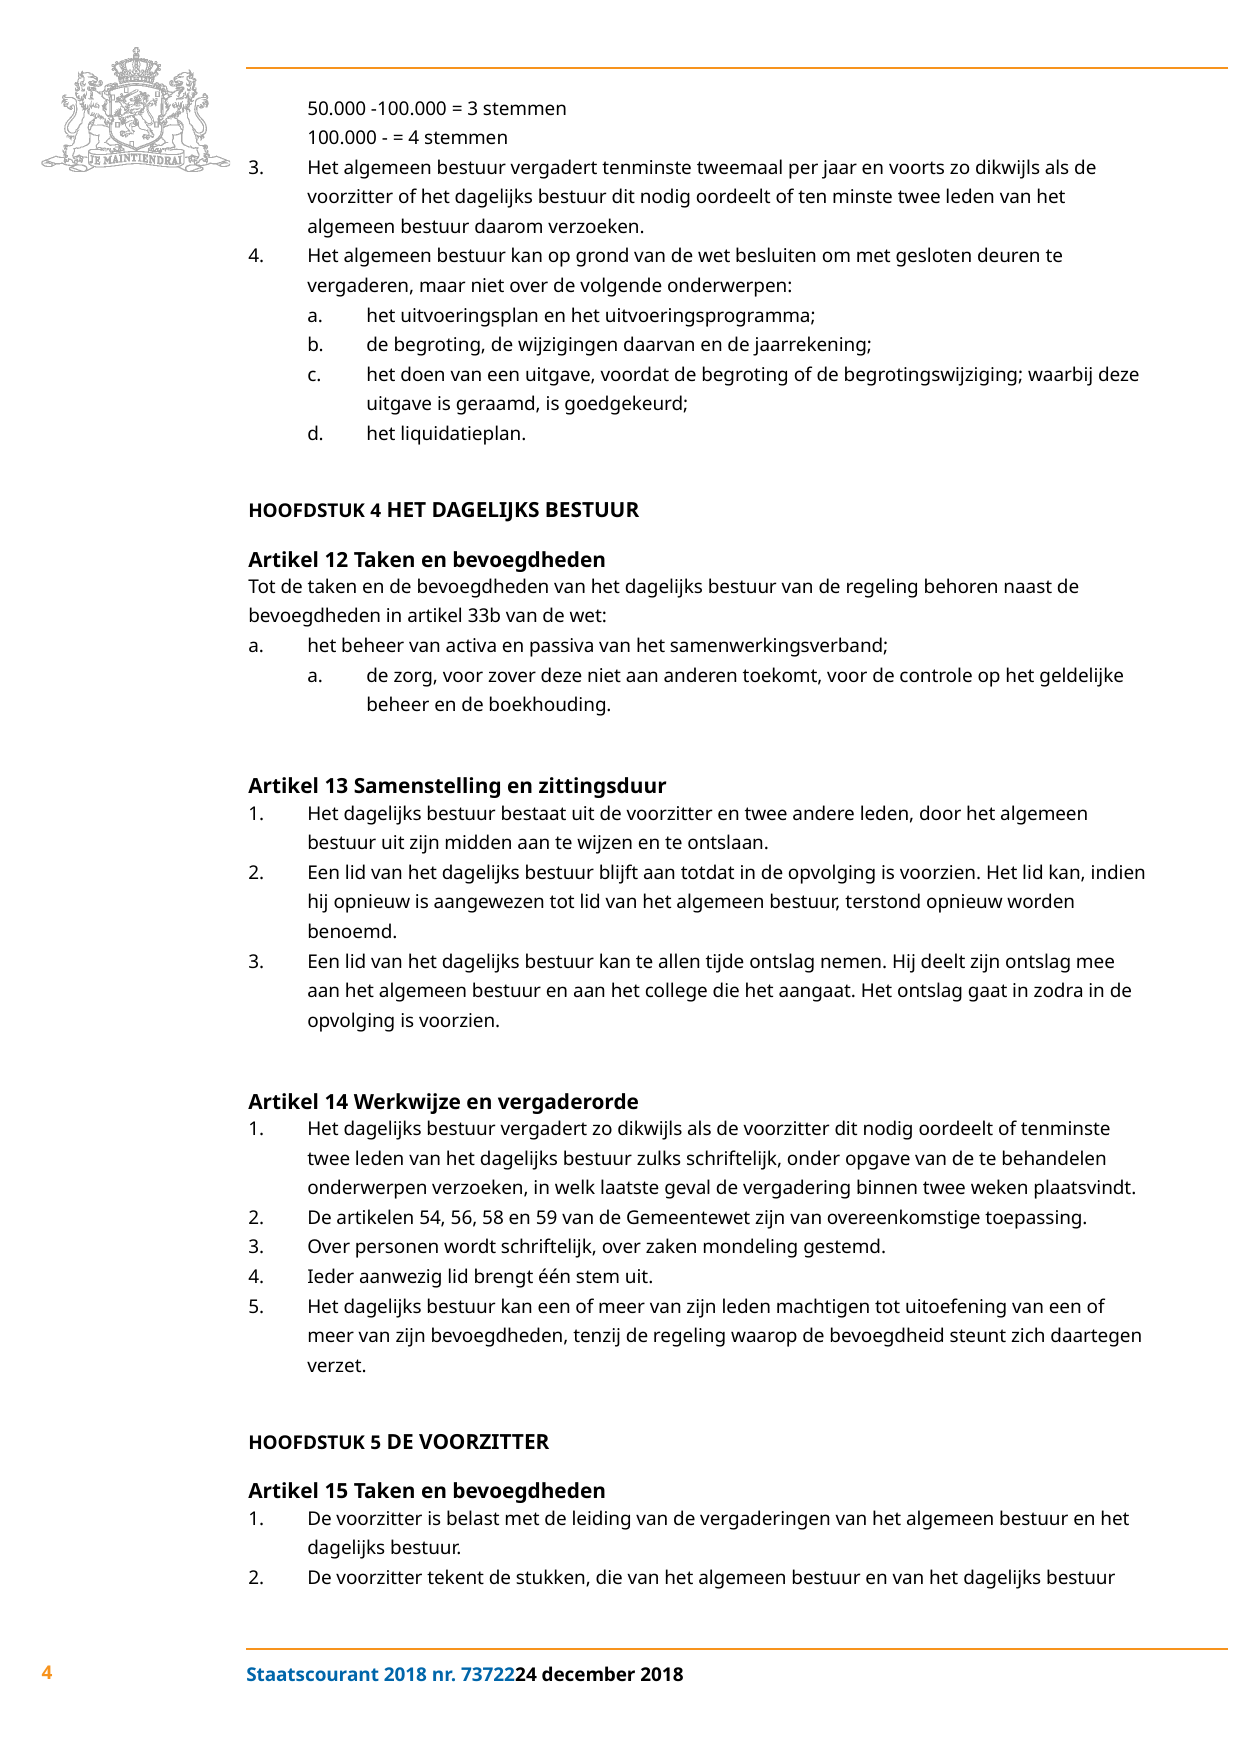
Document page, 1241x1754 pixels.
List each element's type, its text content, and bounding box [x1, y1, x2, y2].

list Een lid van het dagelijks bestuur blijft aan totdat in de opvolging is voorzien. Het lid kan, indien hij opnieuw is aangewezen tot lid van het algemeen bestuur, terstond opnieuw worden benoemd. [248, 859, 1152, 944]
list Het dagelijks bestuur vergadert zo dikwijls als de voorzitter dit nodig oordeelt of tenminste twee leden van het dagelijks bestuur zulks schriftelijk, onder opgave van de te behandelen onderwerpen verzoeken, in welk laatste geval de vergadering binnen twee weken plaatsvindt. [248, 1115, 1152, 1200]
list Het dagelijks bestuur bestaat uit de voorzitter en twee andere leden, door het algemeen bestuur uit zijn midden aan te wijzen en te ontslaan. [248, 800, 1152, 855]
list Het algemeen bestuur kan op grond van de wet besluiten om met gesloten deuren te vergaderen, maar niet over de volgende onderwerpen: [248, 243, 1152, 298]
list Het dagelijks bestuur kan een of meer van zijn leden machtigen tot uitoefening van een of meer van zijn bevoegdheden, tenzij de regeling waarop de bevoegdheid steunt zich daartegen verzet. [248, 1293, 1152, 1378]
text Artikel 12 Taken en bevoegdheden [248, 545, 1152, 573]
text Artikel 14 Werkwijze en vergaderorde [248, 1087, 1152, 1115]
list de begroting, de wijzigingen daarvan en de jaarrekening; [307, 331, 1152, 357]
text Tot de taken en de bevoegdheden van het dagelijks bestuur van de regeling behoren naast de bevoegdheden in artikel 33b van de wet: [248, 573, 1152, 628]
text Artikel 13 Samenstelling en zittingsduur [248, 771, 1152, 800]
list 100.000 - = 4 stemmen [248, 124, 1152, 150]
text Artikel 15 Taken en bevoegdheden [248, 1477, 1152, 1505]
text HOOFDSTUK 4 HET DAGELIJKS BESTUUR [248, 495, 1152, 524]
list het beheer van activa en passiva van het samenwerkingsverband; [248, 632, 1152, 658]
list 50.000 -100.000 = 3 stemmen [248, 95, 1152, 121]
list De voorzitter is belast met de leiding van de vergaderingen van het algemeen bestuur en het dagelijks bestuur. [248, 1505, 1152, 1560]
text HOOFDSTUK 5 DE VOORZITTER [248, 1427, 1152, 1456]
list het uitvoeringsplan en het uitvoeringsprogramma; [307, 302, 1152, 328]
list Over personen wordt schriftelijk, over zaken mondeling gestemd. [248, 1234, 1152, 1259]
list De voorzitter tekent de stukken, die van het algemeen bestuur en van het dagelijks bestuur [248, 1564, 1152, 1590]
list Ieder aanwezig lid brengt één stem uit. [248, 1263, 1152, 1289]
list De artikelen 54, 56, 58 en 59 van de Gemeentewet zijn van overeenkomstige toepassing. [248, 1204, 1152, 1230]
list Het algemeen bestuur vergadert tenminste tweemaal per jaar en voorts zo dikwijls als de voorzitter of het dagelijks bestuur dit nodig oordeelt of ten minste twee leden van het algemeen bestuur daarom verzoeken. [248, 154, 1152, 239]
list Een lid van het dagelijks bestuur kan te allen tijde ontslag nemen. Hij deelt zijn ontslag mee aan het algemeen bestuur en aan het college die het aangaat. Het ontslag gaat in zodra in de opvolging is voorzien. [248, 948, 1152, 1033]
list het liquidatieplan. [307, 420, 1152, 446]
list de zorg, voor zover deze niet aan anderen toekomt, voor de controle op het geldelijke beheer en de boekhouding. [307, 662, 1152, 717]
picture [41, 47, 231, 172]
list het doen van een uitgave, voordat de begroting of de begrotingswijziging; waarbij deze uitgave is geraamd, is goedgekeurd; [307, 361, 1152, 416]
